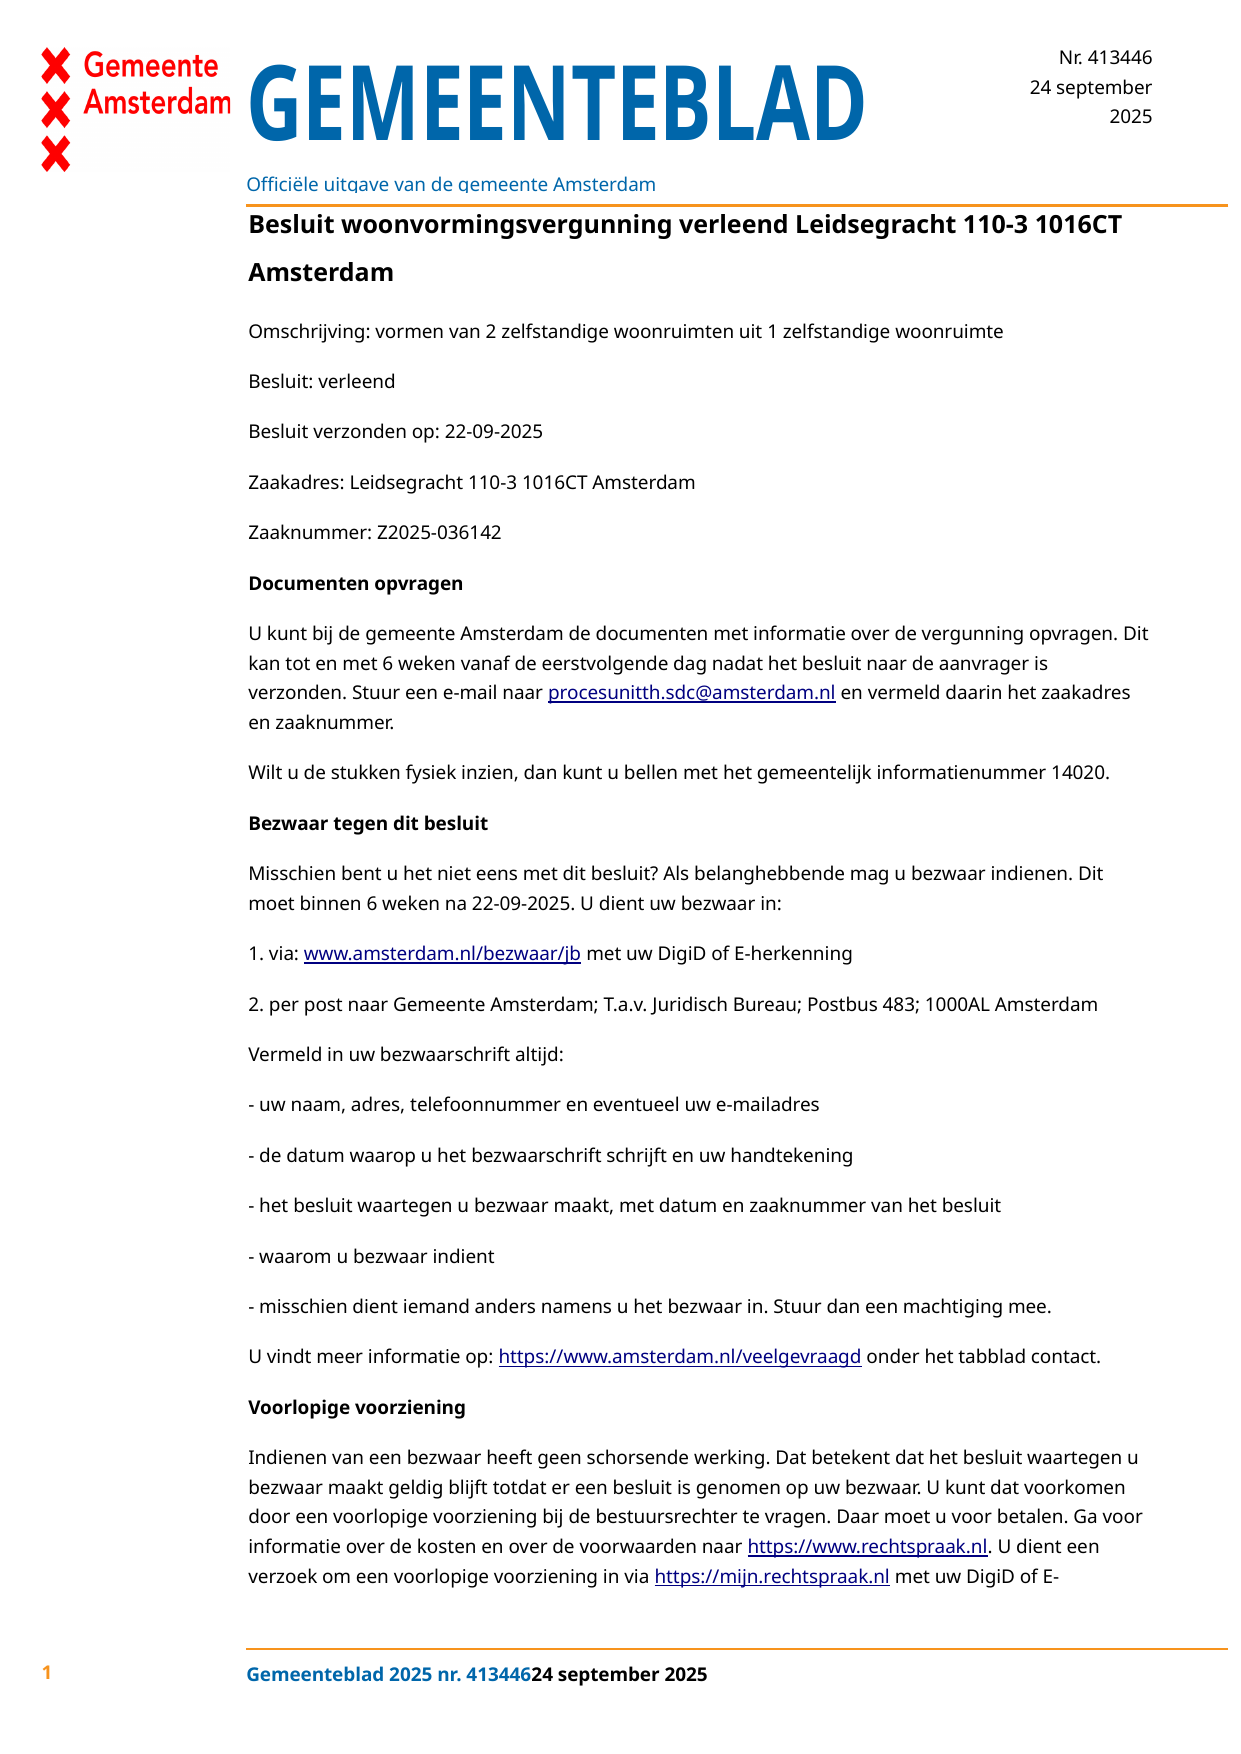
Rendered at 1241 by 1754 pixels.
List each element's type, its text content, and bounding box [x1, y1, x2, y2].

text U kunt bij de gemeente Amsterdam de documenten met informatie over de vergunning opvragen. Dit kan tot en met 6 weken vanaf de eerstvolgende dag nadat het besluit naar de aanvrager is verzonden. Stuur een e-mail naar procesunitth.sdc@amsterdam.nl en vermeld daarin het zaakadres en zaaknummer. [248, 620, 1152, 735]
text Besluit: verleend [248, 368, 1152, 394]
text Zaakadres: Leidsegracht 110-3 1016CT Amsterdam [248, 469, 1152, 495]
text Vermeld in uw bezwaarschrift altijd: [248, 1041, 1152, 1067]
text U vindt meer informatie op: https://www.amsterdam.nl/veelgevraagd onder het tabblad contact. [248, 1344, 1152, 1369]
text - de datum waarop u het bezwaarschrift schrijft en uw handtekening [248, 1142, 1152, 1168]
text Besluit woonvormingsvergunning verleend Leidsegracht 110-3 1016CT Amsterdam [248, 207, 1152, 288]
text Zaaknummer: Z2025-036142 [248, 519, 1152, 545]
text 2. per post naar Gemeente Amsterdam; T.a.v. Juridisch Bureau; Postbus 483; 1000AL Amsterdam [248, 991, 1152, 1017]
text Omschrijving: vormen van 2 zelfstandige woonruimten uit 1 zelfstandige woonruimte [248, 318, 1152, 344]
text Documenten opvragen [248, 570, 1152, 596]
text Besluit verzonden op: 22-09-2025 [248, 419, 1152, 444]
picture [41, 47, 231, 172]
text 1. via: www.amsterdam.nl/bezwaar/jb met uw DigiD of E-herkenning [248, 940, 1152, 966]
text Wilt u de stukken fysiek inzien, dan kunt u bellen met het gemeentelijk informatienummer 14020. [248, 759, 1152, 785]
text Bezwaar tegen dit besluit [248, 810, 1152, 836]
text - waarom u bezwaar indient [248, 1243, 1152, 1269]
text - misschien dient iemand anders namens u het bezwaar in. Stuur dan een machtiging mee. [248, 1293, 1152, 1319]
text Indienen van een bezwaar heeft geen schorsende werking. Dat betekent dat het besluit waartegen u bezwaar maakt geldig blijft totdat er een besluit is genomen op uw bezwaar. U kunt dat voorkomen door een voorlopige voorziening bij de bestuursrechter te vragen. Daar moet u voor betalen. Ga voor informatie over de kosten en over de voorwaarden naar https://www.rechtspraak.nl. U dient een verzoek om een voorlopige voorziening in via https://mijn.rechtspraak.nl met uw DigiD of E- [248, 1444, 1152, 1589]
text Voorlopige voorziening [248, 1394, 1152, 1420]
text - het besluit waartegen u bezwaar maakt, met datum en zaaknummer van het besluit [248, 1192, 1152, 1218]
text Misschien bent u het niet eens met dit besluit? Als belanghebbende mag u bezwaar indienen. Dit moet binnen 6 weken na 22-09-2025. U dient uw bezwaar in: [248, 860, 1152, 916]
text - uw naam, adres, telefoonnummer en eventueel uw e-mailadres [248, 1092, 1152, 1117]
